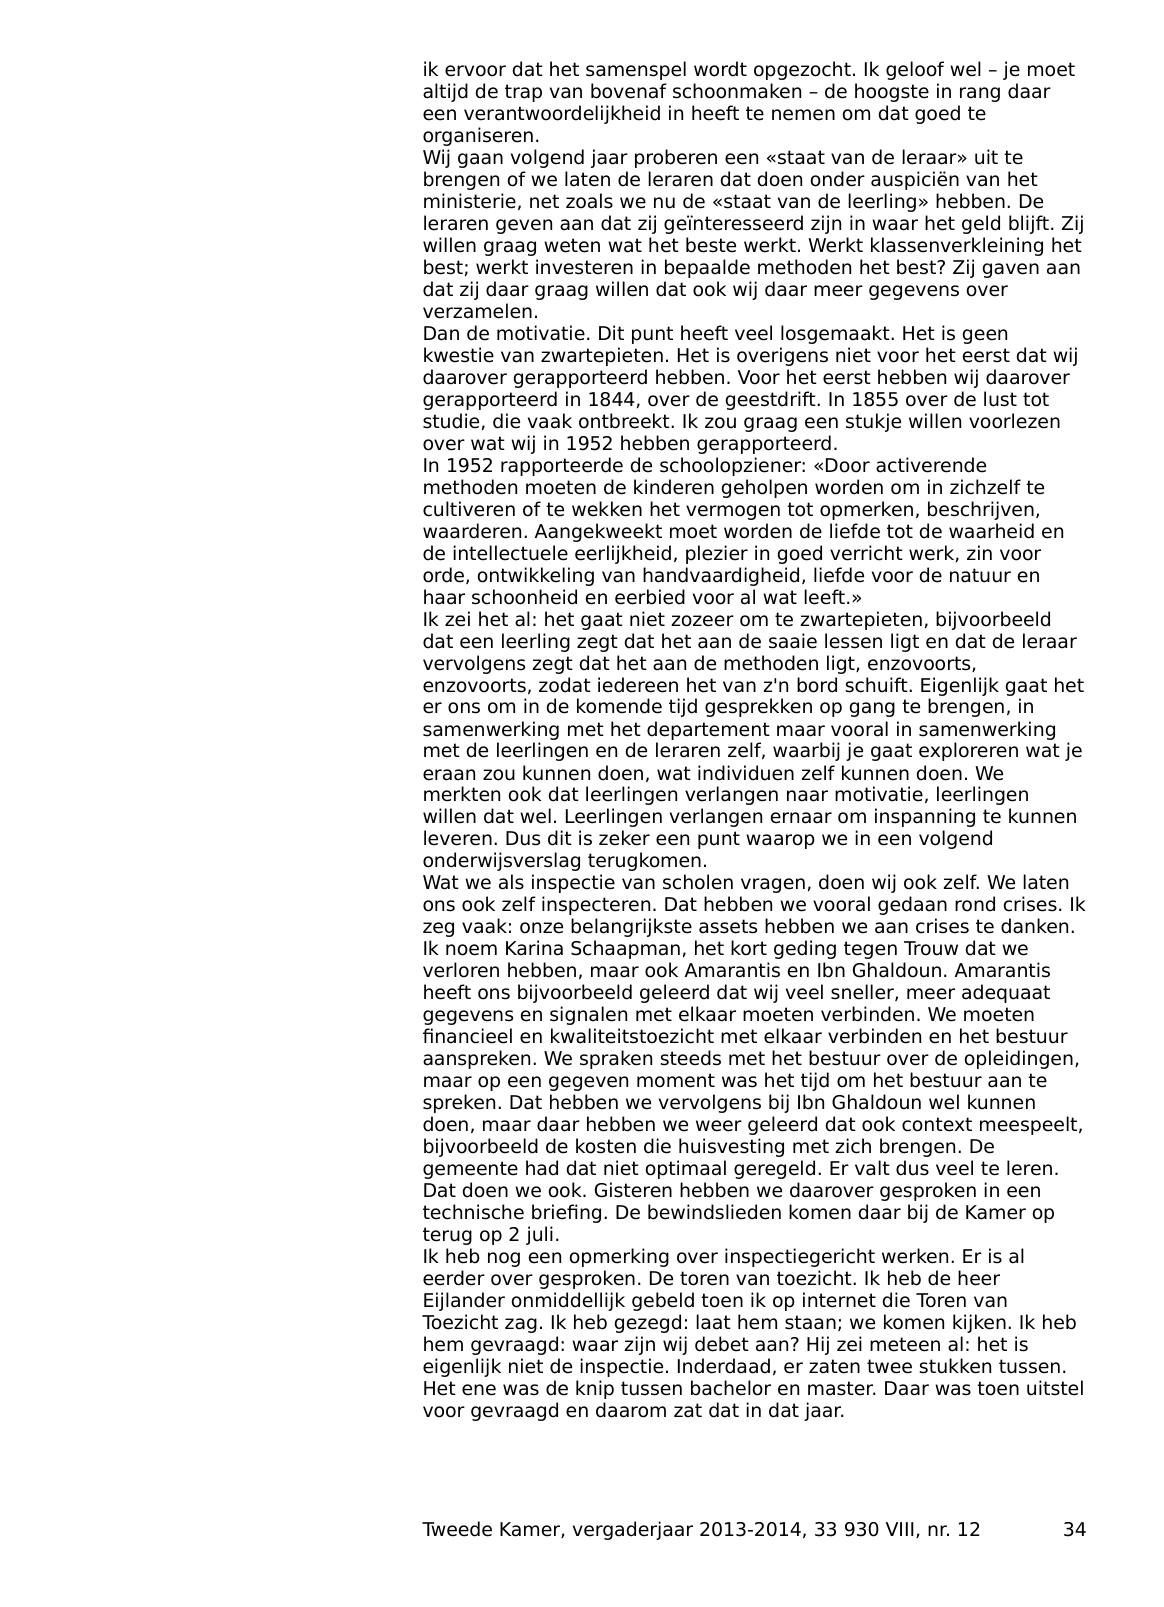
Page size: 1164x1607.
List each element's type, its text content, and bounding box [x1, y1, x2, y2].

text In 1952 rapporteerde de schoolopziener: «Door activerende methoden moeten de kinderen geholpen worden om in zichzelf te cultiveren of te wekken het vermogen tot opmerken, beschrijven, waarderen. Aangekweekt moet worden de liefde tot de waarheid en de intellectuele eerlijkheid, plezier in goed verricht werk, zin voor orde, ontwikkeling van handvaardigheid, liefde voor de natuur en haar schoonheid en eerbied voor al wat leeft.» [422, 455, 1087, 608]
text Dan de motivatie. Dit punt heeft veel losgemaakt. Het is geen kwestie van zwartepieten. Het is overigens niet voor het eerst dat wij daarover gerapporteerd hebben. Voor het eerst hebben wij daarover gerapporteerd in 1844, over de geestdrift. In 1855 over de lust tot studie, die vaak ontbreekt. Ik zou graag een stukje willen voorlezen over wat wij in 1952 hebben gerapporteerd. [422, 323, 1087, 455]
text Ik zei het al: het gaat niet zozeer om te zwartepieten, bijvoorbeeld dat een leerling zegt dat het aan de saaie lessen ligt en dat de leraar vervolgens zegt dat het aan de methoden ligt, enzovoorts, enzovoorts, zodat iedereen het van z'n bord schuift. Eigenlijk gaat het er ons om in de komende tijd gesprekken op gang te brengen, in samenwerking met het departement maar vooral in samenwerking met de leerlingen en de leraren zelf, waarbij je gaat exploreren wat je eraan zou kunnen doen, wat individuen zelf kunnen doen. We merkten ook dat leerlingen verlangen naar motivatie, leerlingen willen dat wel. Leerlingen verlangen ernaar om inspanning te kunnen leveren. Dus dit is zeker een punt waarop we in een volgend onderwijsverslag terugkomen. [422, 608, 1087, 872]
text Ik heb nog een opmerking over inspectiegericht werken. Er is al eerder over gesproken. De toren van toezicht. Ik heb de heer Eijlander onmiddellijk gebeld toen ik op internet die Toren van Toezicht zag. Ik heb gezegd: laat hem staan; we komen kijken. Ik heb hem gevraagd: waar zijn wij debet aan? Hij zei meteen al: het is eigenlijk niet de inspectie. Inderdaad, er zaten twee stukken tussen. Het ene was de knip tussen bachelor en master. Daar was toen uitstel voor gevraagd en daarom zat dat in dat jaar. [422, 1246, 1087, 1422]
text Wat we als inspectie van scholen vragen, doen wij ook zelf. We laten ons ook zelf inspecteren. Dat hebben we vooral gedaan rond crises. Ik zeg vaak: onze belangrijkste assets hebben we aan crises te danken. Ik noem Karina Schaapman, het kort geding tegen Trouw dat we verloren hebben, maar ook Amarantis en Ibn Ghaldoun. Amarantis heeft ons bijvoorbeeld geleerd dat wij veel sneller, meer adequaat gegevens en signalen met elkaar moeten verbinden. We moeten financieel en kwaliteitstoezicht met elkaar verbinden en het bestuur aanspreken. We spraken steeds met het bestuur over de opleidingen, maar op een gegeven moment was het tijd om het bestuur aan te spreken. Dat hebben we vervolgens bij Ibn Ghaldoun wel kunnen doen, maar daar hebben we weer geleerd dat ook context meespeelt, bijvoorbeeld de kosten die huisvesting met zich brengen. De gemeente had dat niet optimaal geregeld. Er valt dus veel te leren. Dat doen we ook. Gisteren hebben we daarover gesproken in een technische briefing. De bewindslieden komen daar bij de Kamer op terug op 2 juli. [422, 872, 1087, 1246]
text ik ervoor dat het samenspel wordt opgezocht. Ik geloof wel – je moet altijd de trap van bovenaf schoonmaken – de hoogste in rang daar een verantwoordelijkheid in heeft te nemen om dat goed te organiseren. [422, 59, 1087, 147]
text Wij gaan volgend jaar proberen een «staat van de leraar» uit te brengen of we laten de leraren dat doen onder auspiciën van het ministerie, net zoals we nu de «staat van de leerling» hebben. De leraren geven aan dat zij geïnteresseerd zijn in waar het geld blijft. Zij willen graag weten wat het beste werkt. Werkt klassenverkleining het best; werkt investeren in bepaalde methoden het best? Zij gaven aan dat zij daar graag willen dat ook wij daar meer gegevens over verzamelen. [422, 147, 1087, 323]
